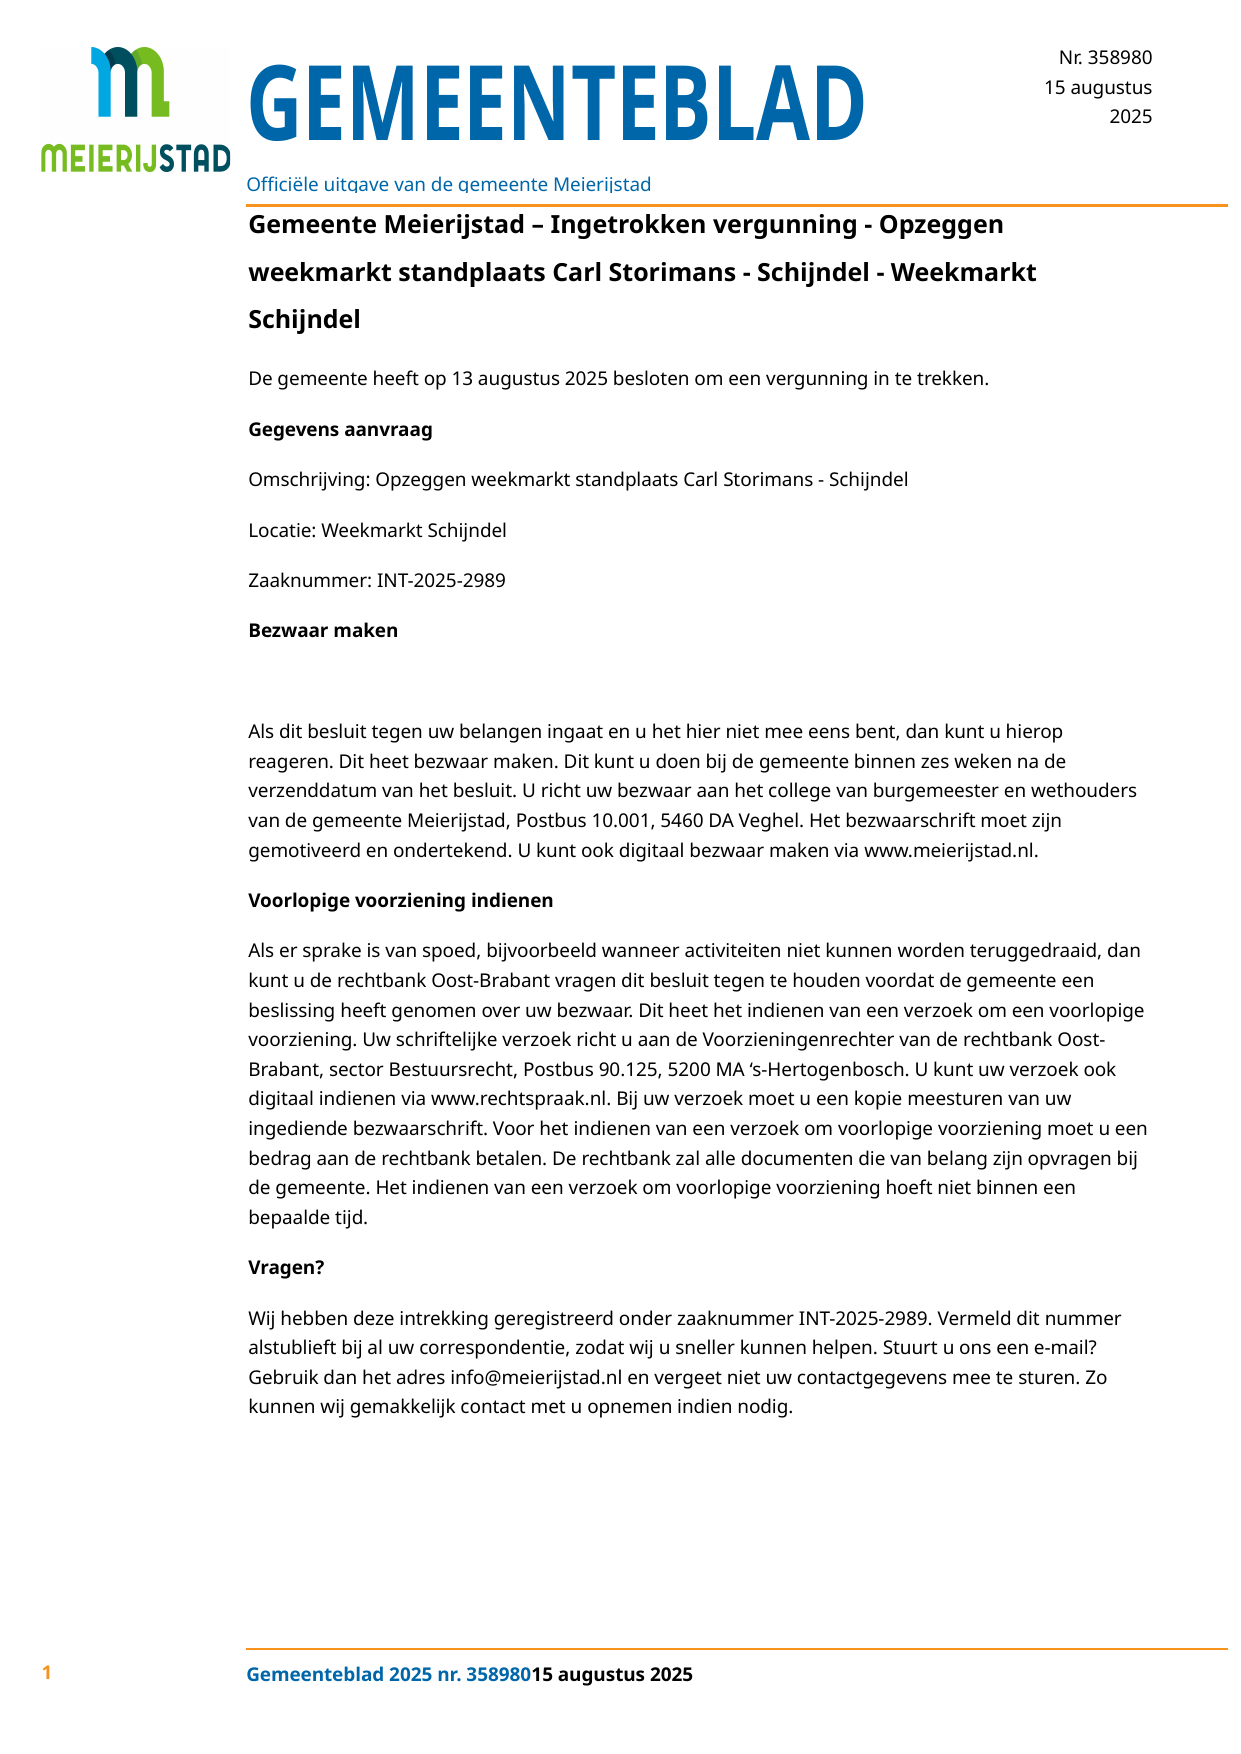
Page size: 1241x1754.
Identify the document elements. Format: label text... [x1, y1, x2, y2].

text De gemeente heeft op 13 augustus 2025 besloten om een vergunning in te trekken. [248, 366, 1152, 391]
text Als dit besluit tegen uw belangen ingaat en u het hier niet mee eens bent, dan kunt u hierop reageren. Dit heet bezwaar maken. Dit kunt u doen bij de gemeente binnen zes weken na de verzenddatum van het besluit. U richt uw bezwaar aan het college van burgemeester en wethouders van de gemeente Meierijstad, Postbus 10.001, 5460 DA Veghel. Het bezwaarschrift moet zijn gemotiveerd en ondertekend. U kunt ook digitaal bezwaar maken via www.meierijstad.nl. [248, 718, 1152, 862]
text Gemeente Meierijstad – Ingetrokken vergunning - Opzeggen weekmarkt standplaats Carl Storimans - Schijndel - Weekmarkt Schijndel [248, 207, 1152, 336]
text Vragen? [248, 1254, 1152, 1280]
text Locatie: Weekmarkt Schijndel [248, 517, 1152, 542]
text Gegevens aanvraag [248, 416, 1152, 442]
text Omschrijving: Opzeggen weekmarkt standplaats Carl Storimans - Schijndel [248, 466, 1152, 492]
text Voorlopige voorziening indienen [248, 887, 1152, 913]
text Zaaknummer: INT-2025-2989 [248, 567, 1152, 593]
text Bezwaar maken [248, 618, 1152, 643]
text Als er sprake is van spoed, bijvoorbeeld wanneer activiteiten niet kunnen worden teruggedraaid, dan kunt u de rechtbank Oost-Brabant vragen dit besluit tegen te houden voordat de gemeente een beslissing heeft genomen over uw bezwaar. Dit heet het indienen van een verzoek om een voorlopige voorziening. Uw schriftelijke verzoek richt u aan de Voorzieningenrechter van de rechtbank Oost-Brabant, sector Bestuursrecht, Postbus 90.125, 5200 MA ‘s-Hertogenbosch. U kunt uw verzoek ook digitaal indienen via www.rechtspraak.nl. Bij uw verzoek moet u een kopie meesturen van uw ingediende bezwaarschrift. Voor het indienen van een verzoek om voorlopige voorziening moet u een bedrag aan de rechtbank betalen. De rechtbank zal alle documenten die van belang zijn opvragen bij de gemeente. Het indienen van een verzoek om voorlopige voorziening hoeft niet binnen een bepaalde tijd. [248, 938, 1152, 1229]
picture [41, 47, 231, 172]
text Wij hebben deze intrekking geregistreerd onder zaaknummer INT-2025-2989. Vermeld dit nummer alstublieft bij al uw correspondentie, zodat wij u sneller kunnen helpen. Stuurt u ons een e-mail? Gebruik dan het adres info@meierijstad.nl en vergeet niet uw contactgegevens mee te sturen. Zo kunnen wij gemakkelijk contact met u opnemen indien nodig. [248, 1305, 1152, 1419]
